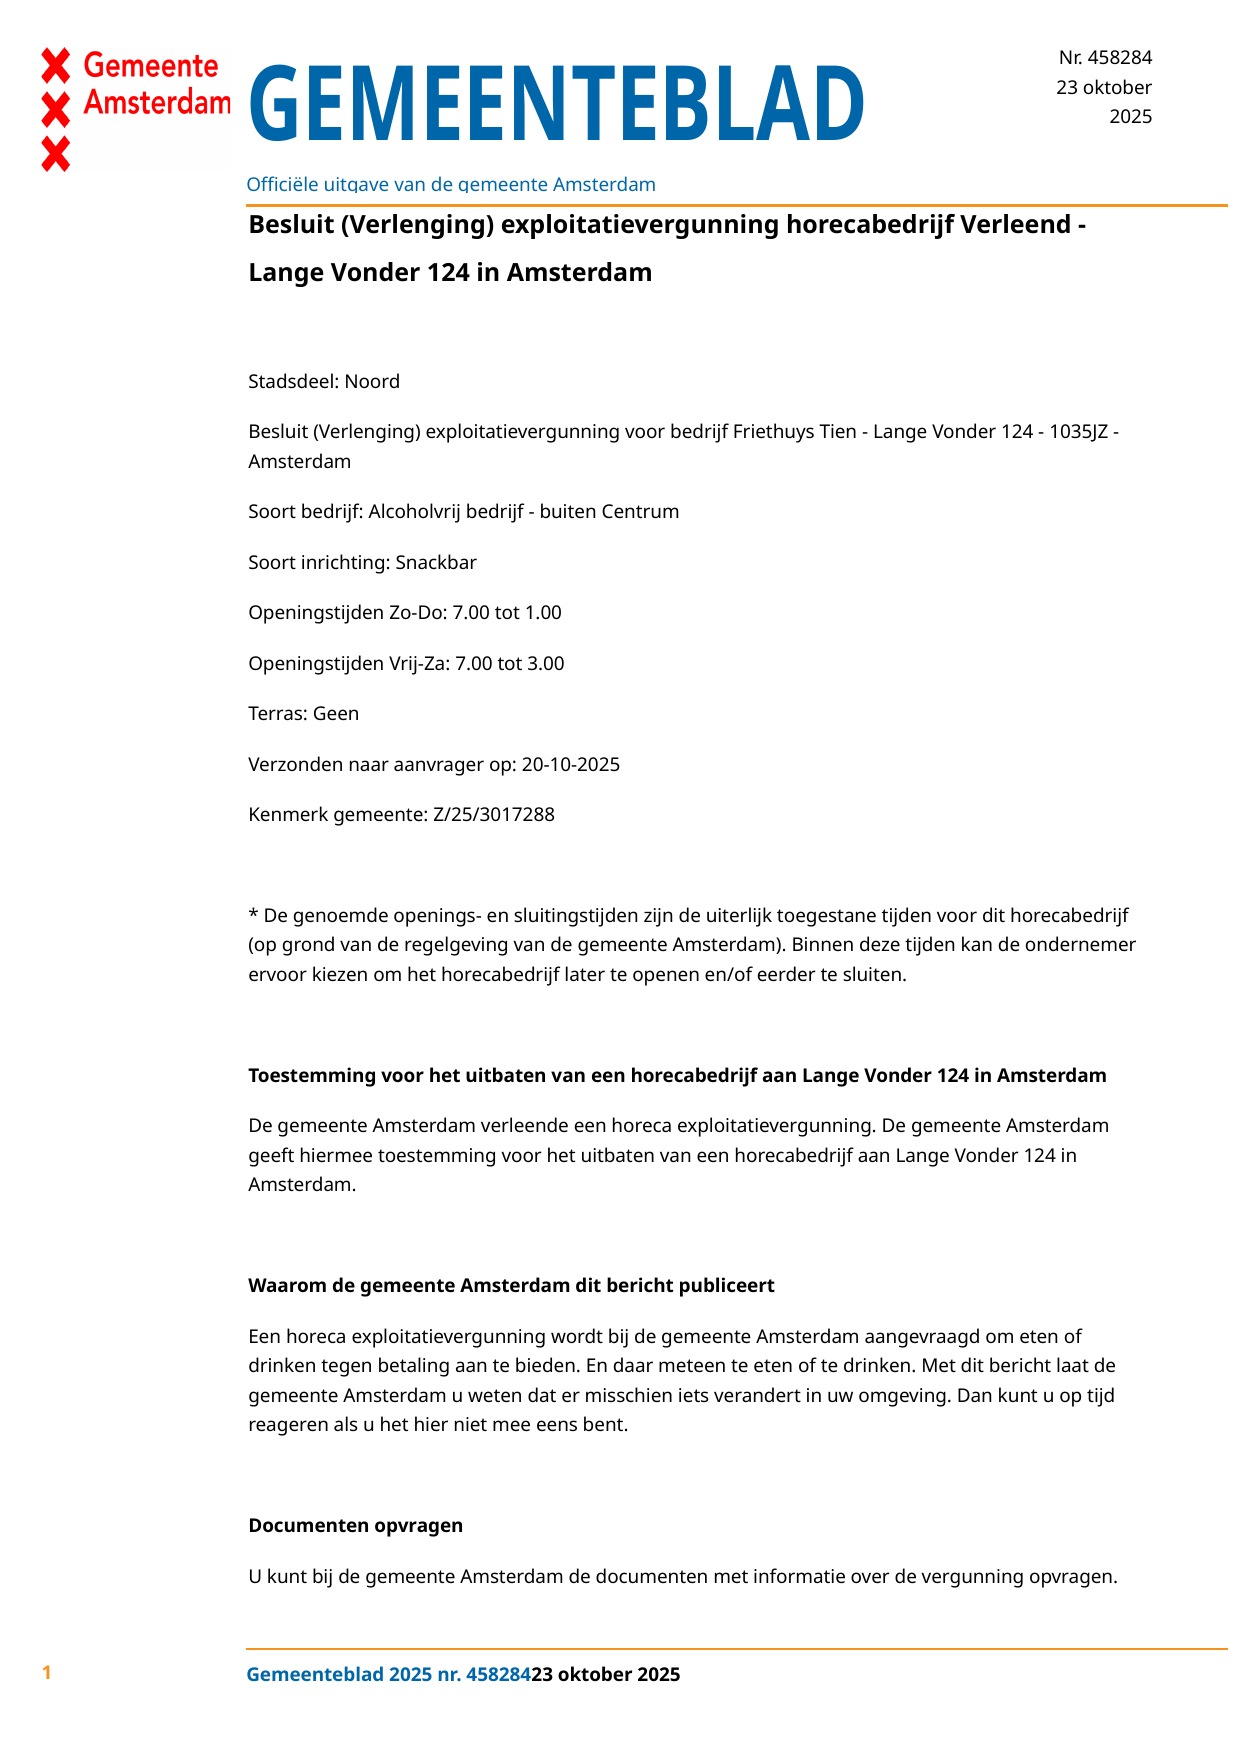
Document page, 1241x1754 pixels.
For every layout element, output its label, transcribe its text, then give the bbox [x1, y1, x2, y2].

text Openingstijden Vrij-Za: 7.00 tot 3.00 [248, 650, 1152, 676]
text Soort inrichting: Snackbar [248, 549, 1152, 575]
text De gemeente Amsterdam verleende een horeca exploitatievergunning. De gemeente Amsterdam geeft hiermee toestemming voor het uitbaten van een horecabedrijf aan Lange Vonder 124 in Amsterdam. [248, 1112, 1152, 1197]
text Openingstijden Zo-Do: 7.00 tot 1.00 [248, 599, 1152, 625]
text Verzonden naar aanvrager op: 20-10-2025 [248, 751, 1152, 777]
text Soort bedrijf: Alcoholvrij bedrijf - buiten Centrum [248, 499, 1152, 524]
picture [41, 47, 231, 172]
text Besluit (Verlenging) exploitatievergunning voor bedrijf Friethuys Tien - Lange Vonder 124 - 1035JZ - Amsterdam [248, 419, 1152, 474]
text U kunt bij de gemeente Amsterdam de documenten met informatie over de vergunning opvragen. [248, 1563, 1152, 1589]
text Een horeca exploitatievergunning wordt bij de gemeente Amsterdam aangevraagd om eten of drinken tegen betaling aan te bieden. En daar meteen te eten of te drinken. Met dit bericht laat de gemeente Amsterdam u weten dat er misschien iets verandert in uw omgeving. Dan kunt u op tijd reageren als u het hier niet mee eens bent. [248, 1323, 1152, 1437]
text * De genoemde openings- en sluitingstijden zijn de uiterlijk toegestane tijden voor dit horecabedrijf (op grond van de regelgeving van de gemeente Amsterdam). Binnen deze tijden kan de ondernemer ervoor kiezen om het horecabedrijf later te openen en/of eerder te sluiten. [248, 902, 1152, 987]
text Terras: Geen [248, 700, 1152, 726]
text Toestemming voor het uitbaten van een horecabedrijf aan Lange Vonder 124 in Amsterdam [248, 1062, 1152, 1088]
text Stadsdeel: Noord [248, 368, 1152, 394]
text Besluit (Verlenging) exploitatievergunning horecabedrijf Verleend - Lange Vonder 124 in Amsterdam [248, 207, 1152, 288]
text Kenmerk gemeente: Z/25/3017288 [248, 801, 1152, 827]
text Documenten opvragen [248, 1512, 1152, 1538]
text Waarom de gemeente Amsterdam dit bericht publiceert [248, 1272, 1152, 1298]
